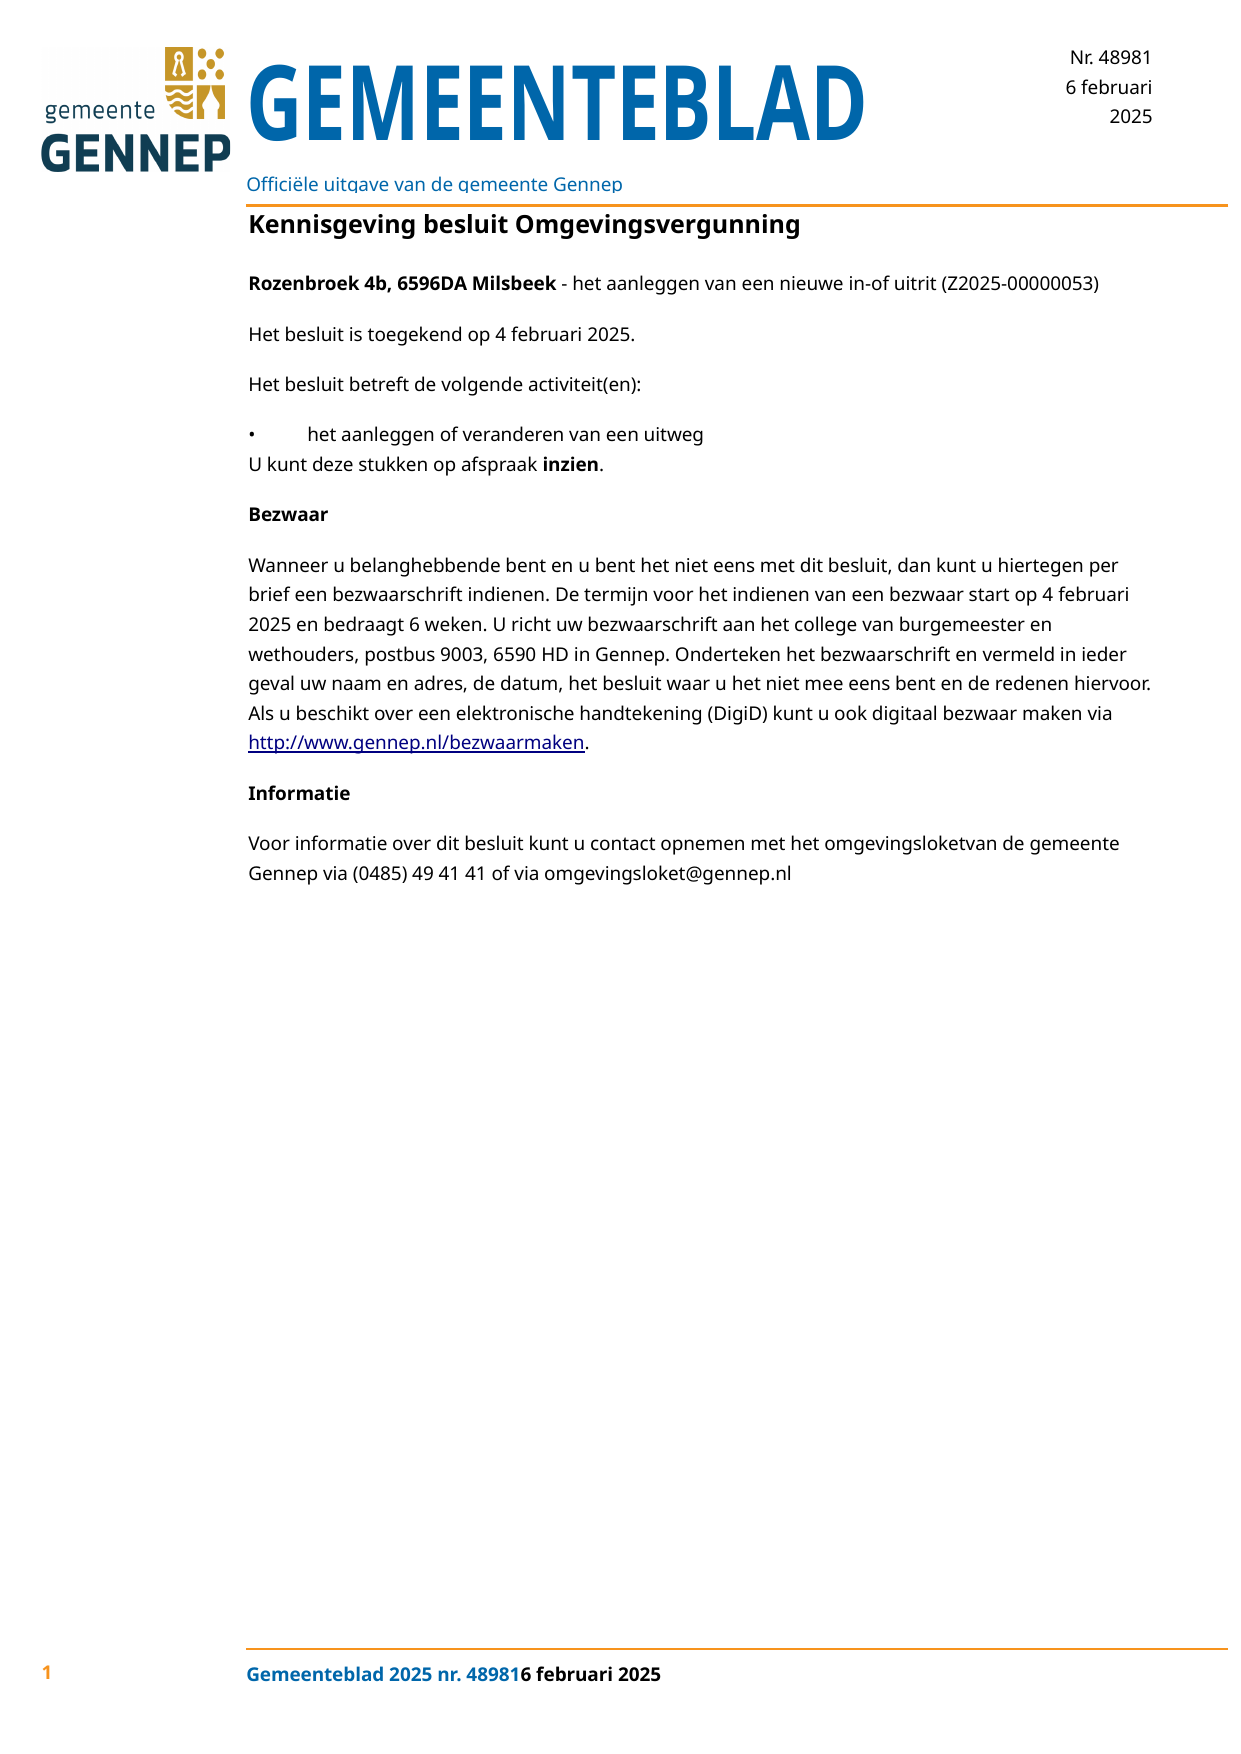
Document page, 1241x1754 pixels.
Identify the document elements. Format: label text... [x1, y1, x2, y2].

text Voor informatie over dit besluit kunt u contact opnemen met het omgevingsloketvan de gemeente Gennep via (0485) 49 41 41 of via omgevingsloket@gennep.nl [248, 830, 1152, 886]
picture [41, 47, 231, 172]
text Rozenbroek 4b, 6596DA Milsbeek - het aanleggen van een nieuwe in-of uitrit (Z2025-00000053) [248, 270, 1152, 296]
text Het besluit betreft de volgende activiteit(en): [248, 371, 1152, 397]
text Bezwaar [248, 502, 1152, 527]
text Kennisgeving besluit Omgevingsvergunning [248, 207, 1152, 241]
text Informatie [248, 780, 1152, 806]
text Wanneer u belanghebbende bent en u bent het niet eens met dit besluit, dan kunt u hiertegen per brief een bezwaarschrift indienen. De termijn voor het indienen van een bezwaar start op 4 februari 2025 en bedraagt 6 weken. U richt uw bezwaarschrift aan het college van burgemeester en wethouders, postbus 9003, 6590 HD in Gennep. Onderteken het bezwaarschrift en vermeld in ieder geval uw naam en adres, de datum, het besluit waar u het niet mee eens bent en de redenen hiervoor. Als u beschikt over een elektronische handtekening (DigiD) kunt u ook digitaal bezwaar maken via http://www.gennep.nl/bezwaarmaken. [248, 552, 1152, 755]
text Het besluit is toegekend op 4 februari 2025. [248, 321, 1152, 346]
list het aanleggen of veranderen van een uitweg [248, 422, 1152, 447]
text U kunt deze stukken op afspraak inzien. [248, 451, 1152, 477]
